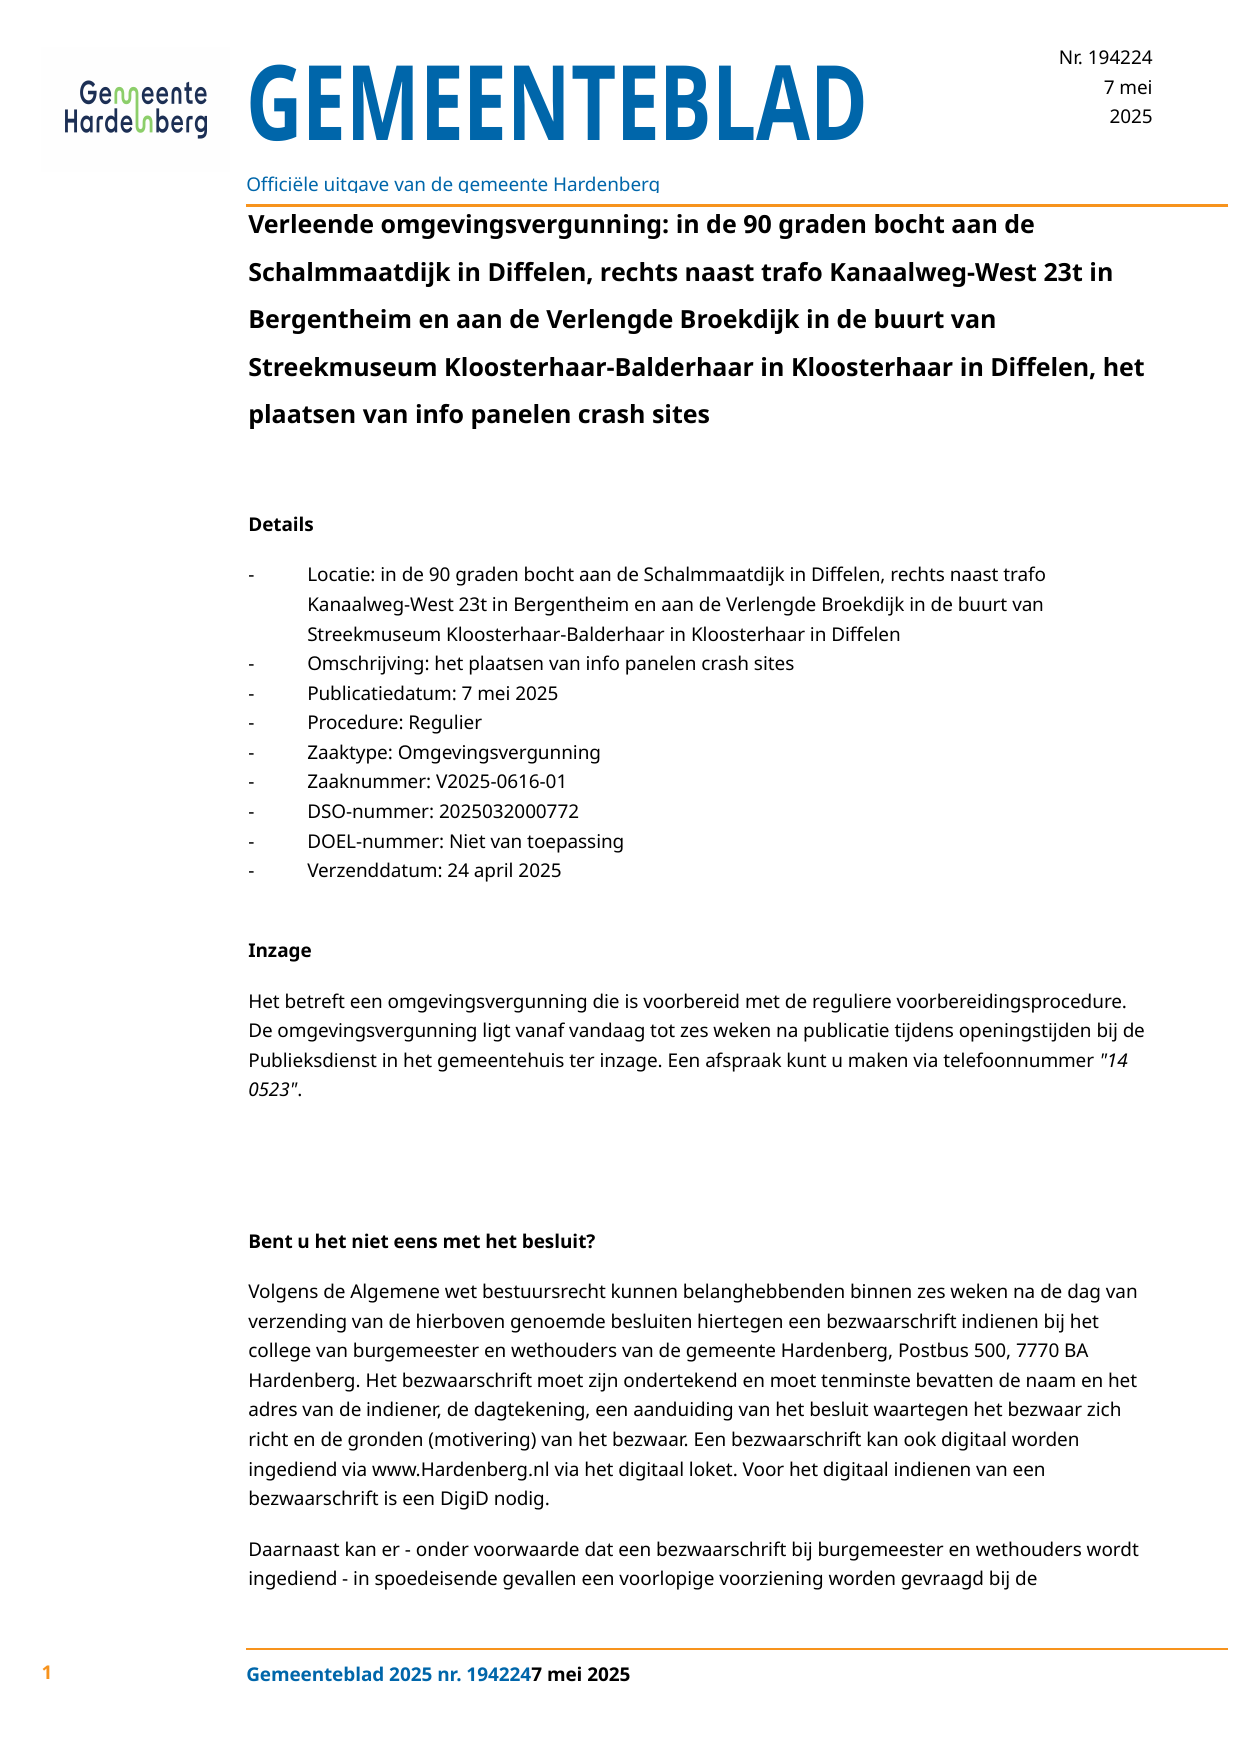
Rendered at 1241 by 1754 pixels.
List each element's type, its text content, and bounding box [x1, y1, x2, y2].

text Verleende omgevingsvergunning: in de 90 graden bocht aan de Schalmmaatdijk in Diffelen, rechts naast trafo Kanaalweg-West 23t in Bergentheim en aan de Verlengde Broekdijk in de buurt van Streekmuseum Kloosterhaar-Balderhaar in Kloosterhaar in Diffelen, het plaatsen van info panelen crash sites [248, 207, 1152, 431]
text Daarnaast kan er - onder voorwaarde dat een bezwaarschrift bij burgemeester en wethouders wordt ingediend - in spoedeisende gevallen een voorlopige voorziening worden gevraagd bij de [248, 1536, 1152, 1591]
list Zaaktype: Omgevingsvergunning [248, 739, 1152, 765]
list DOEL-nummer: Niet van toepassing [248, 828, 1152, 853]
text Het betreft een omgevingsvergunning die is voorbereid met de reguliere voorbereidingsprocedure. De omgevingsvergunning ligt vanaf vandaag tot zes weken na publicatie tijdens openingstijden bij de Publieksdienst in het gemeentehuis ter inzage. Een afspraak kunt u maken via telefoonnummer "14 0523". [248, 988, 1152, 1102]
picture [41, 47, 231, 172]
list Locatie: in de 90 graden bocht aan de Schalmmaatdijk in Diffelen, rechts naast trafo Kanaalweg-West 23t in Bergentheim en aan de Verlengde Broekdijk in de buurt van Streekmuseum Kloosterhaar-Balderhaar in Kloosterhaar in Diffelen [248, 562, 1152, 646]
text Inzage [248, 937, 1152, 963]
list Procedure: Regulier [248, 709, 1152, 735]
text Details [248, 511, 1152, 537]
list Verzenddatum: 24 april 2025 [248, 857, 1152, 883]
list Zaaknummer: V2025-0616-01 [248, 769, 1152, 794]
list Omschrijving: het plaatsen van info panelen crash sites [248, 650, 1152, 676]
list DSO-nummer: 2025032000772 [248, 798, 1152, 824]
text Bent u het niet eens met het besluit? [248, 1228, 1152, 1253]
list Publicatiedatum: 7 mei 2025 [248, 680, 1152, 706]
text Volgens de Algemene wet bestuursrecht kunnen belanghebbenden binnen zes weken na de dag van verzending van de hierboven genoemde besluiten hiertegen een bezwaarschrift indienen bij het college van burgemeester en wethouders van de gemeente Hardenberg, Postbus 500, 7770 BA Hardenberg. Het bezwaarschrift moet zijn ondertekend en moet tenminste bevatten de naam en het adres van de indiener, de dagtekening, een aanduiding van het besluit waartegen het bezwaar zich richt en de gronden (motivering) van het bezwaar. Een bezwaarschrift kan ook digitaal worden ingediend via www.Hardenberg.nl via het digitaal loket. Voor het digitaal indienen van een bezwaarschrift is een DigiD nodig. [248, 1278, 1152, 1511]
